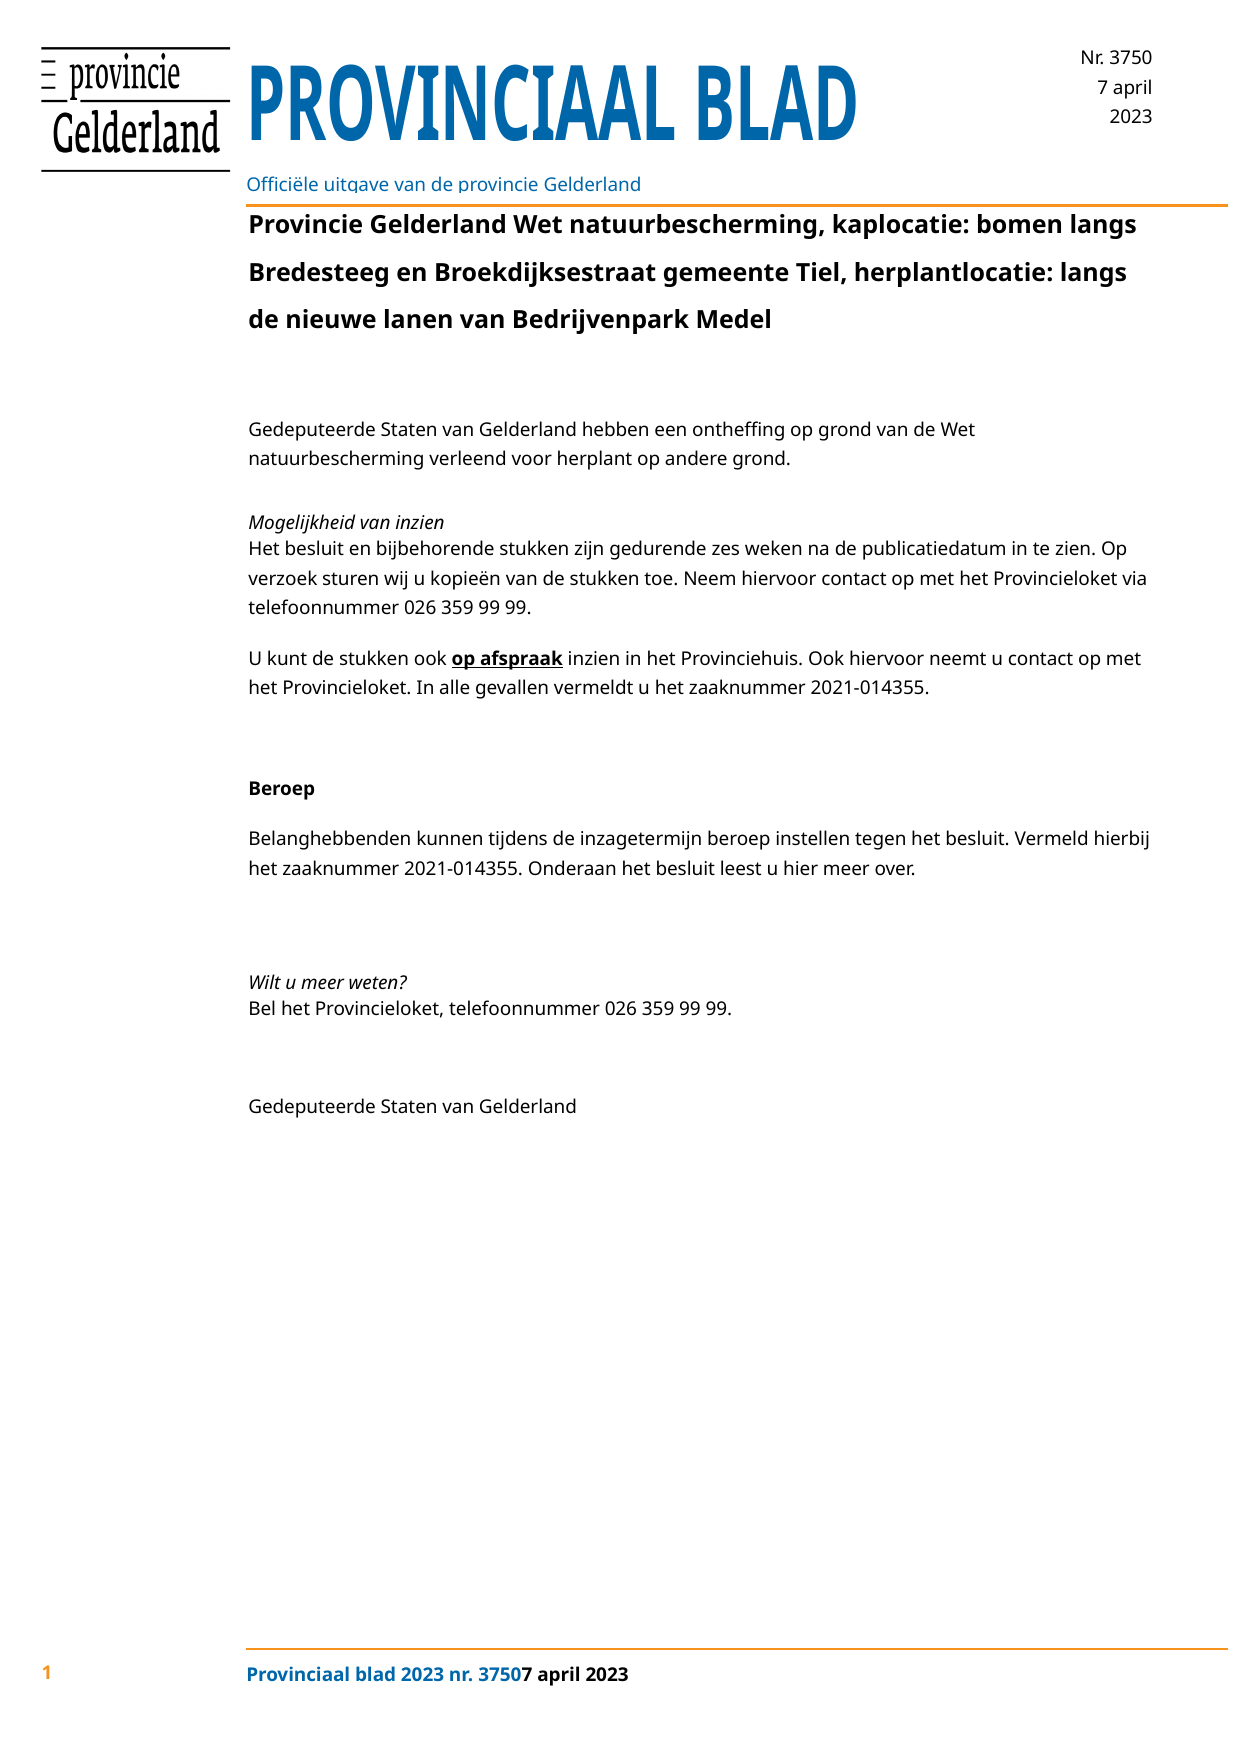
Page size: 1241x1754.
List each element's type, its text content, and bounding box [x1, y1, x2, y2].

text Gedeputeerde Staten van Gelderland [248, 1093, 1152, 1119]
text Wilt u meer weten? [248, 969, 1152, 995]
text Beroep [248, 775, 1152, 801]
text Provincie Gelderland Wet natuurbescherming, kaplocatie: bomen langs Bredesteeg en Broekdijksestraat gemeente Tiel, herplantlocatie: langs de nieuwe lanen van Bedrijvenpark Medel [248, 207, 1152, 336]
text Het besluit en bijbehorende stukken zijn gedurende zes weken na de publicatiedatum in te zien. Op verzoek sturen wij u kopieën van de stukken toe. Neem hiervoor contact op met het Provincieloket via telefoonnummer 026 359 99 99. [248, 535, 1152, 620]
text Bel het Provincieloket, telefoonnummer 026 359 99 99. [248, 995, 1152, 1021]
picture [41, 47, 231, 172]
text Mogelijkheid van inzien [248, 509, 1152, 535]
text U kunt de stukken ook op afspraak inzien in het Provinciehuis. Ook hiervoor neemt u contact op met het Provincieloket. In alle gevallen vermeldt u het zaaknummer 2021-014355. [248, 645, 1152, 700]
text Belanghebbenden kunnen tijdens de inzagetermijn beroep instellen tegen het besluit. Vermeld hierbij het zaaknummer 2021-014355. Onderaan het besluit leest u hier meer over. [248, 826, 1152, 881]
text Gedeputeerde Staten van Gelderland hebben een ontheffing op grond van de Wet natuurbescherming verleend voor herplant op andere grond. [248, 416, 1152, 471]
